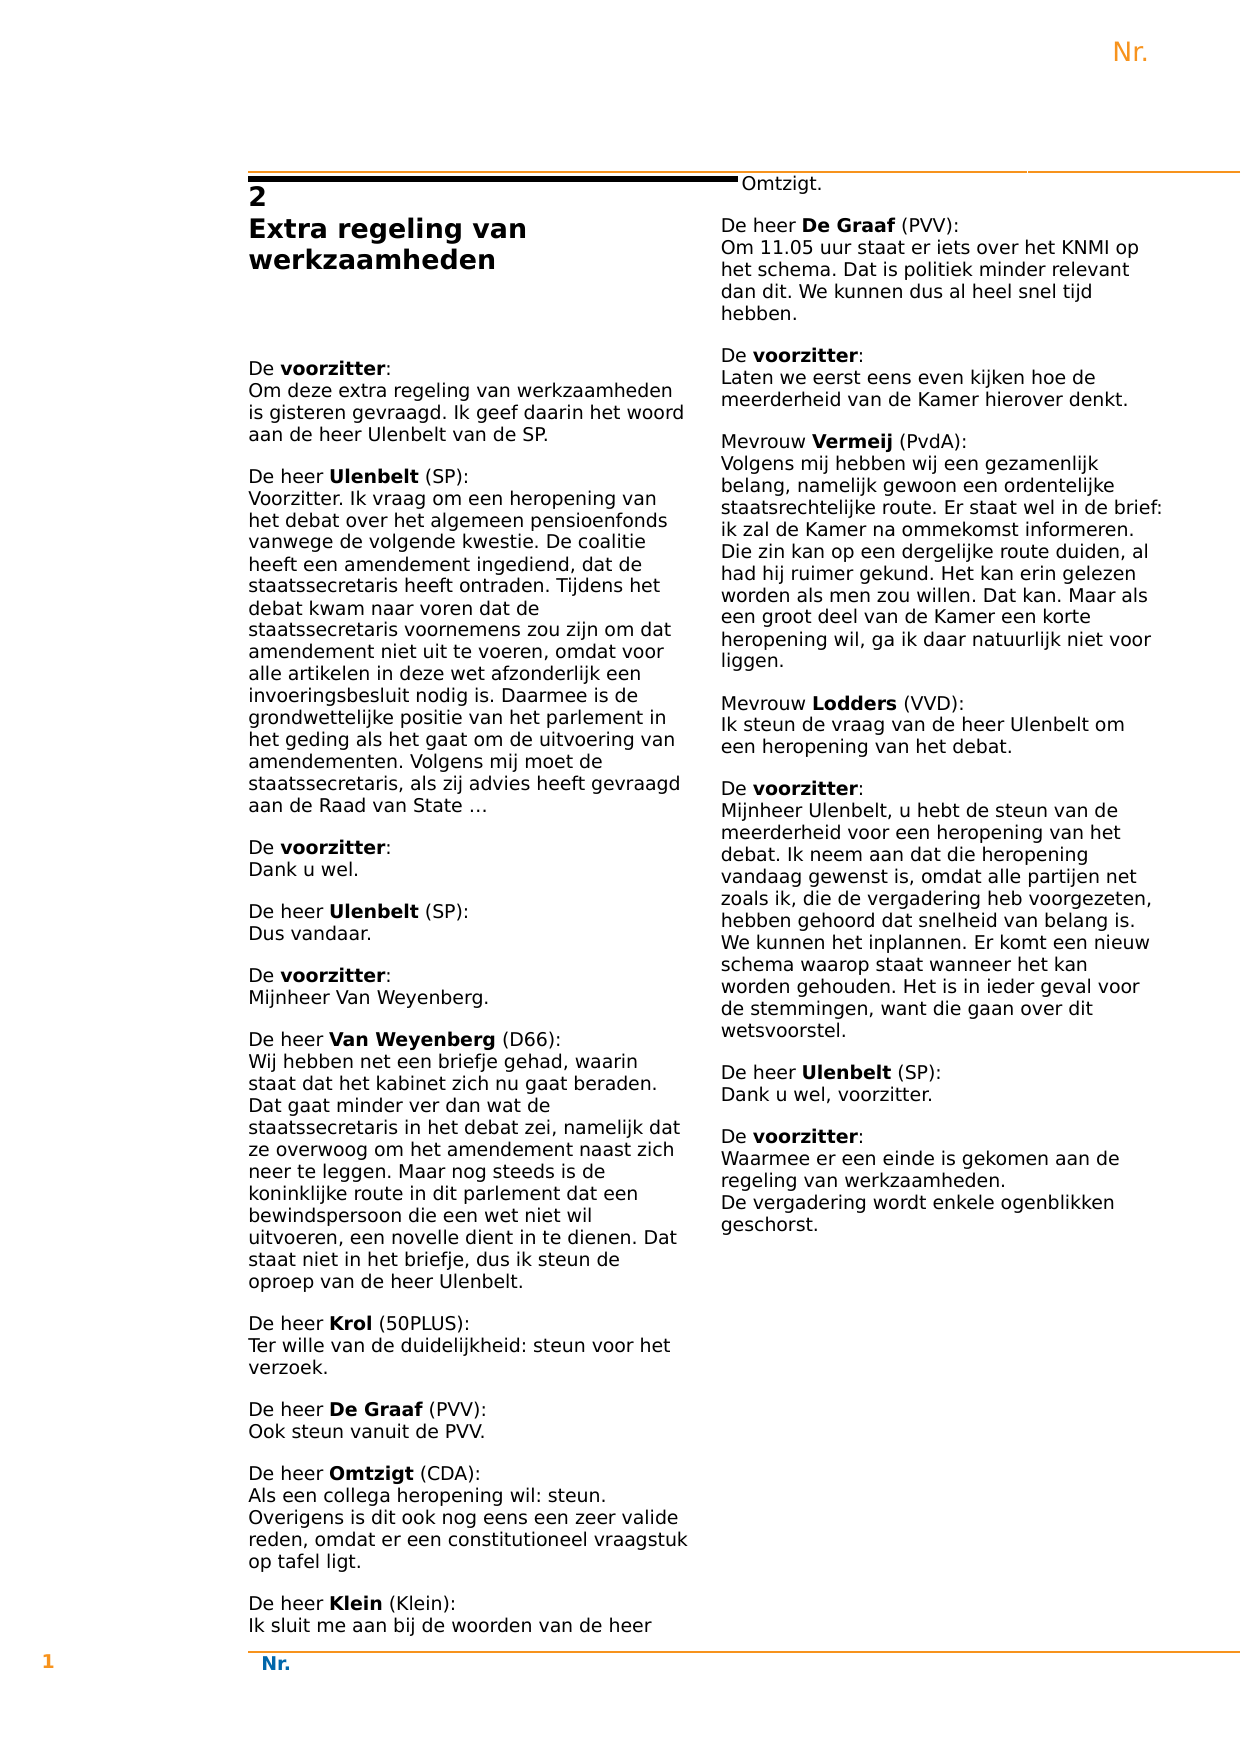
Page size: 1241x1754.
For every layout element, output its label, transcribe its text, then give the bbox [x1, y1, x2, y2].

text De voorzitter: [248, 965, 691, 987]
text De voorzitter: [248, 358, 691, 379]
text Mijnheer Ulenbelt, u hebt de steun van de meerderheid voor een heropening van het debat. Ik neem aan dat die heropening vandaag gewenst is, omdat alle partijen net zoals ik, die de vergadering heb voorgezeten, hebben gehoord dat snelheid van belang is. We kunnen het inplannen. Er komt een nieuw schema waarop staat wanneer het kan worden gehouden. Het is in ieder geval voor de stemmingen, want die gaan over dit wetsvoorstel. [721, 800, 1163, 1042]
text Dank u wel, voorzitter. [721, 1084, 1163, 1106]
text Als een collega heropening wil: steun. Overigens is dit ook nog eens een zeer valide reden, omdat er een constitutioneel vraagstuk op tafel ligt. [248, 1485, 691, 1573]
text De heer Krol (50PLUS): [248, 1313, 691, 1335]
text Dank u wel. [248, 859, 691, 881]
text Mevrouw Vermeij (PvdA): [721, 431, 1163, 453]
text Volgens mij hebben wij een gezamenlijk belang, namelijk gewoon een ordentelijke staatsrechtelijke route. Er staat wel in de brief: ik zal de Kamer na ommekomst informeren. Die zin kan op een dergelijke route duiden, al had hij ruimer gekund. Het kan erin gelezen worden als men zou willen. Dat kan. Maar als een groot deel van de Kamer een korte heropening wil, ga ik daar natuurlijk niet voor liggen. [721, 453, 1163, 672]
text De vergadering wordt enkele ogenblikken geschorst. [721, 1192, 1163, 1236]
text Mevrouw Lodders (VVD): [721, 692, 1163, 714]
text Voorzitter. Ik vraag om een heropening van het debat over het algemeen pensioenfonds vanwege de volgende kwestie. De coalitie heeft een amendement ingediend, dat de staatssecretaris heeft ontraden. Tijdens het debat kwam naar voren dat de staatssecretaris voornemens zou zijn om dat amendement niet uit te voeren, omdat voor alle artikelen in deze wet afzonderlijk een invoeringsbesluit nodig is. Daarmee is de grondwettelijke positie van het parlement in het geding als het gaat om de uitvoering van amendementen. Volgens mij moet de staatssecretaris, als zij advies heeft gevraagd aan de Raad van State … [248, 487, 691, 817]
text Ik sluit me aan bij de woorden van de heer [248, 1614, 691, 1637]
text Om 11.05 uur staat er iets over het KNMI op het schema. Dat is politiek minder relevant dan dit. We kunnen dus al heel snel tijd hebben. [721, 237, 1163, 325]
text Om deze extra regeling van werkzaamheden is gisteren gevraagd. Ik geef daarin het woord aan de heer Ulenbelt van de SP. [248, 379, 691, 446]
title 2 Extra regeling van werkzaamheden [248, 182, 691, 276]
text Dus vandaar. [248, 923, 691, 945]
text De voorzitter: [721, 778, 1163, 800]
text De heer Van Weyenberg (D66): [248, 1029, 691, 1051]
text Waarmee er een einde is gekomen aan de regeling van werkzaamheden. [721, 1148, 1163, 1192]
text De heer Ulenbelt (SP): [248, 901, 691, 923]
text Ter wille van de duidelijkheid: steun voor het verzoek. [248, 1335, 691, 1379]
text Laten we eerst eens even kijken hoe de meerderheid van de Kamer hierover denkt. [721, 367, 1163, 411]
text De voorzitter: [248, 837, 691, 859]
text Wij hebben net een briefje gehad, waarin staat dat het kabinet zich nu gaat beraden. Dat gaat minder ver dan wat de staatssecretaris in het debat zei, namelijk dat ze overwoog om het amendement naast zich neer te leggen. Maar nog steeds is de koninklijke route in dit parlement dat een bewindspersoon die een wet niet wil uitvoeren, een novelle dient in te dienen. Dat staat niet in het briefje, dus ik steun de oproep van de heer Ulenbelt. [248, 1051, 691, 1293]
text De heer Ulenbelt (SP): [721, 1062, 1163, 1084]
text De heer Omtzigt (CDA): [248, 1463, 691, 1485]
text De voorzitter: [721, 1126, 1163, 1148]
text De heer Ulenbelt (SP): [248, 466, 691, 487]
text De heer De Graaf (PVV): [721, 215, 1163, 237]
text De heer Klein (Klein): [248, 1593, 691, 1614]
text Omtzigt. [721, 173, 1163, 195]
text Ik steun de vraag van de heer Ulenbelt om een heropening van het debat. [721, 714, 1163, 758]
text De heer De Graaf (PVV): [248, 1399, 691, 1421]
text De voorzitter: [721, 345, 1163, 367]
text Ook steun vanuit de PVV. [248, 1421, 691, 1443]
text Mijnheer Van Weyenberg. [248, 987, 691, 1009]
